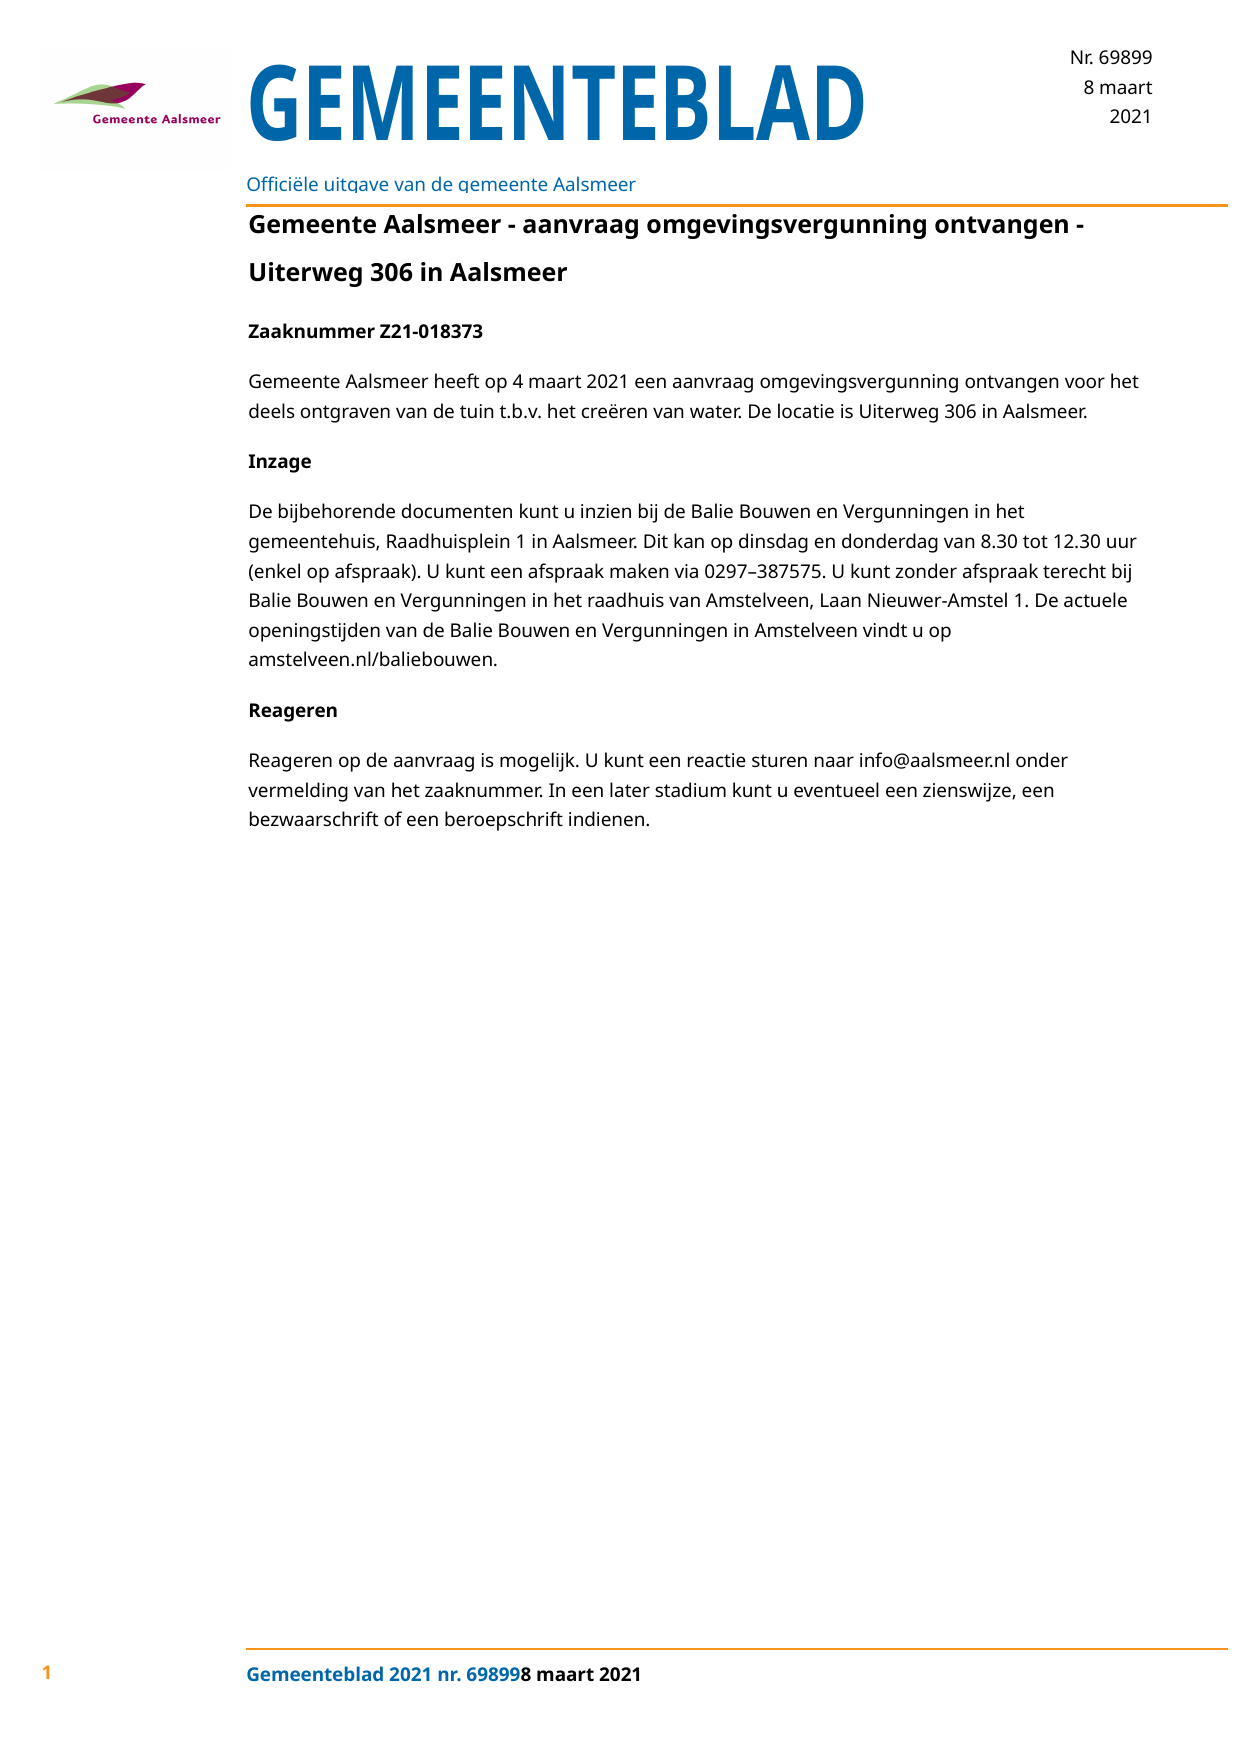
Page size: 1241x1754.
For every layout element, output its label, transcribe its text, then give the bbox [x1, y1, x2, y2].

text Reageren [248, 697, 1152, 723]
text Zaaknummer Z21-018373 [248, 318, 1152, 344]
text Gemeente Aalsmeer - aanvraag omgevingsvergunning ontvangen - Uiterweg 306 in Aalsmeer [248, 207, 1152, 288]
text Reageren op de aanvraag is mogelijk. U kunt een reactie sturen naar info@aalsmeer.nl onder vermelding van het zaaknummer. In een later stadium kunt u eventueel een zienswijze, een bezwaarschrift of een beroepschrift indienen. [248, 747, 1152, 832]
text Gemeente Aalsmeer heeft op 4 maart 2021 een aanvraag omgevingsvergunning ontvangen voor het deels ontgraven van de tuin t.b.v. het creëren van water. De locatie is Uiterweg 306 in Aalsmeer. [248, 368, 1152, 424]
text De bijbehorende documenten kunt u inzien bij de Balie Bouwen en Vergunningen in het gemeentehuis, Raadhuisplein 1 in Aalsmeer. Dit kan op dinsdag en donderdag van 8.30 tot 12.30 uur (enkel op afspraak). U kunt een afspraak maken via 0297–387575. U kunt zonder afspraak terecht bij Balie Bouwen en Vergunningen in het raadhuis van Amstelveen, Laan Nieuwer-Amstel 1. De actuele openingstijden van de Balie Bouwen en Vergunningen in Amstelveen vindt u op amstelveen.nl/baliebouwen. [248, 499, 1152, 672]
picture [41, 47, 231, 172]
text Inzage [248, 448, 1152, 474]
